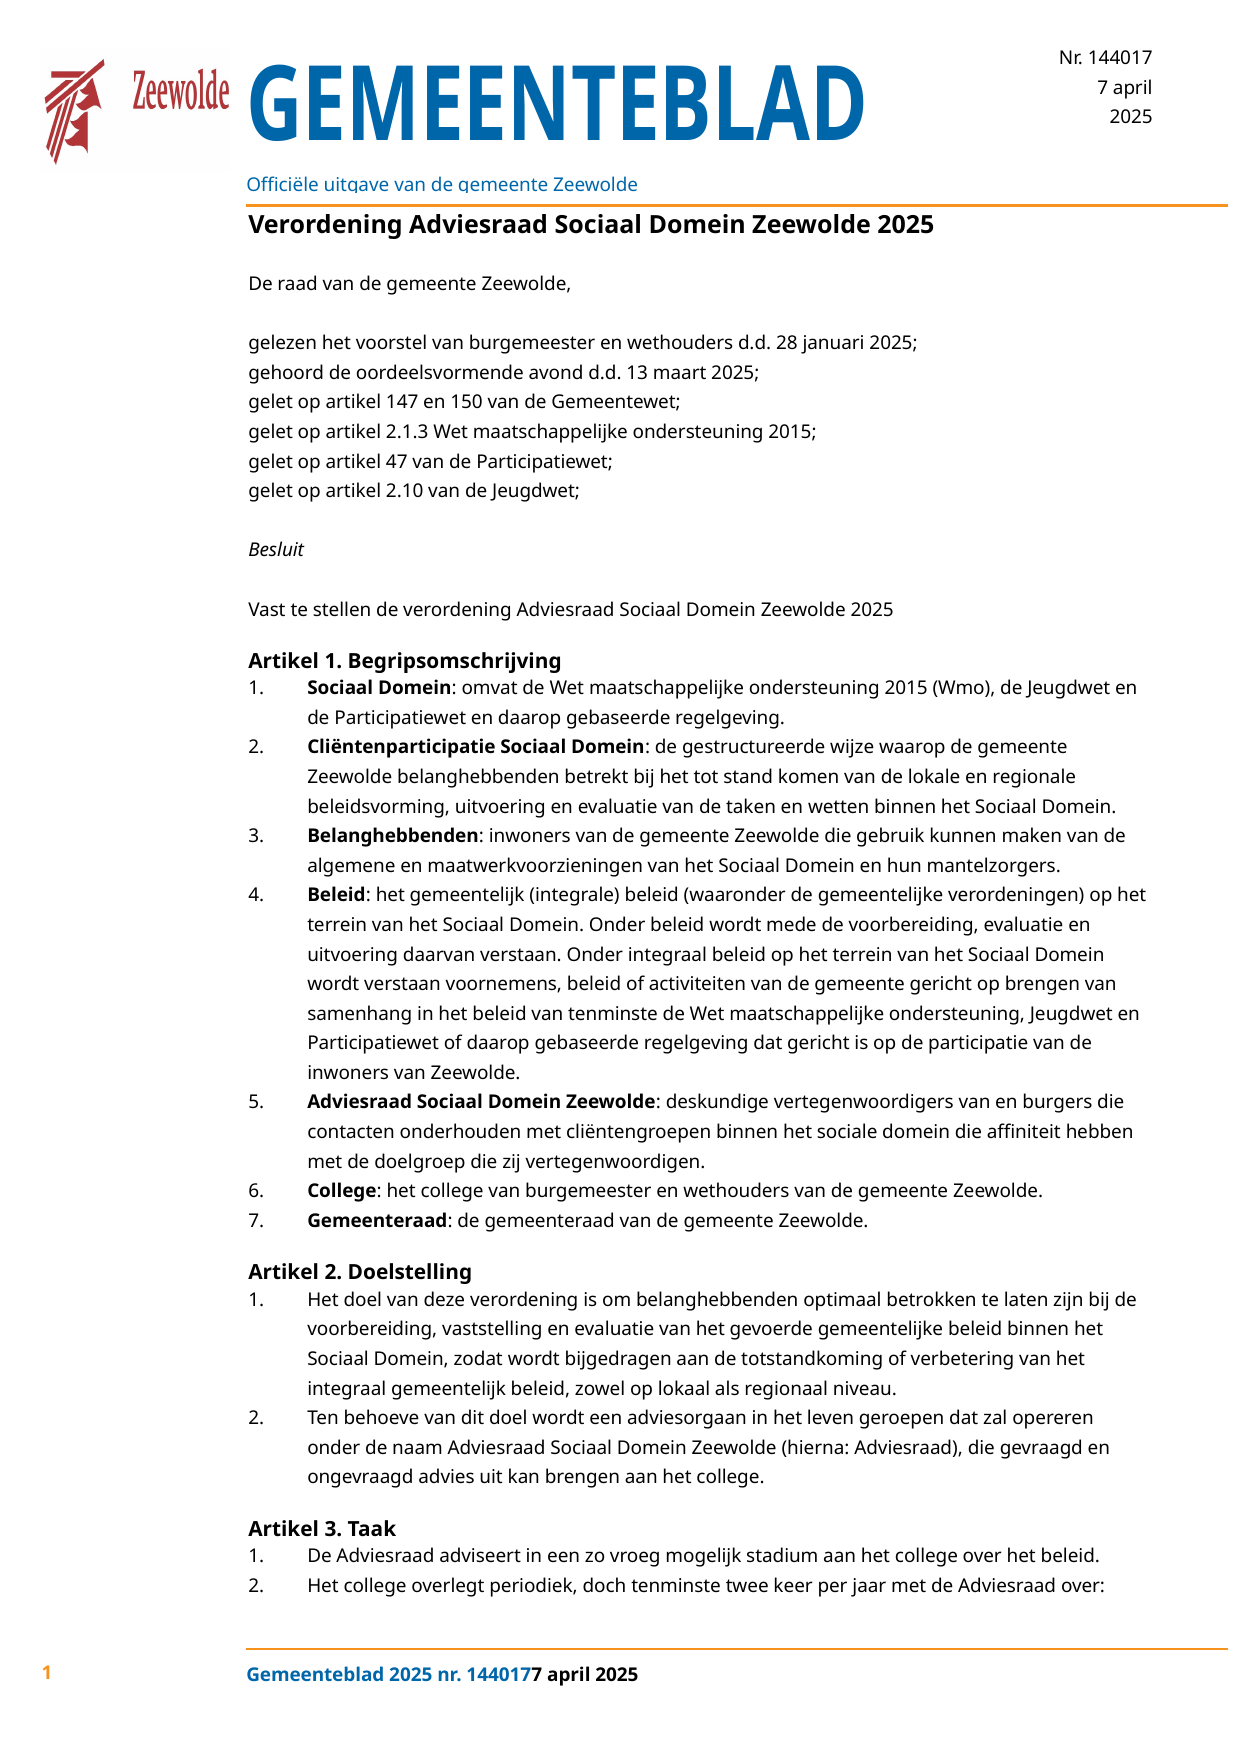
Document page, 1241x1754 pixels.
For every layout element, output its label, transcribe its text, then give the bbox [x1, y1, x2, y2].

text gehoord de oordeelsvormende avond d.d. 13 maart 2025; [248, 359, 1152, 385]
text gelet op artikel 47 van de Participatiewet; [248, 448, 1152, 473]
text Vast te stellen de verordening Adviesraad Sociaal Domein Zeewolde 2025 [248, 596, 1152, 621]
picture [41, 47, 231, 172]
list Beleid: het gemeentelijk (integrale) beleid (waaronder de gemeentelijke verordeningen) op het terrein van het Sociaal Domein. Onder beleid wordt mede de voorbereiding, evaluatie en uitvoering daarvan verstaan. Onder integraal beleid op het terrein van het Sociaal Domein wordt verstaan voornemens, beleid of activiteiten van de gemeente gericht op brengen van samenhang in het beleid van tenminste de Wet maatschappelijke ondersteuning, Jeugdwet en Participatiewet of daarop gebaseerde regelgeving dat gericht is op de participatie van de inwoners van Zeewolde. [248, 882, 1152, 1085]
text gelet op artikel 147 en 150 van de Gemeentewet; [248, 389, 1152, 414]
text Verordening Adviesraad Sociaal Domein Zeewolde 2025 [248, 207, 1152, 241]
text Artikel 2. Doelstelling [248, 1257, 1152, 1286]
list College: het college van burgemeester en wethouders van de gemeente Zeewolde. [248, 1177, 1152, 1203]
list Sociaal Domein: omvat de Wet maatschappelijke ondersteuning 2015 (Wmo), de Jeugdwet en de Participatiewet en daarop gebaseerde regelgeving. [248, 674, 1152, 730]
list Belanghebbenden: inwoners van de gemeente Zeewolde die gebruik kunnen maken van de algemene en maatwerkvoorzieningen van het Sociaal Domein en hun mantelzorgers. [248, 822, 1152, 878]
text gelet op artikel 2.1.3 Wet maatschappelijke ondersteuning 2015; [248, 418, 1152, 444]
text Besluit [248, 537, 1152, 562]
list Adviesraad Sociaal Domein Zeewolde: deskundige vertegenwoordigers van en burgers die contacten onderhouden met cliëntengroepen binnen het sociale domein die affiniteit hebben met de doelgroep die zij vertegenwoordigen. [248, 1089, 1152, 1174]
list Ten behoeve van dit doel wordt een adviesorgaan in het leven geroepen dat zal opereren onder de naam Adviesraad Sociaal Domein Zeewolde (hierna: Adviesraad), die gevraagd en ongevraagd advies uit kan brengen aan het college. [248, 1404, 1152, 1489]
list Cliëntenparticipatie Sociaal Domein: de gestructureerde wijze waarop de gemeente Zeewolde belanghebbenden betrekt bij het tot stand komen van de lokale en regionale beleidsvorming, uitvoering en evaluatie van de taken en wetten binnen het Sociaal Domein. [248, 734, 1152, 819]
list Het college overlegt periodiek, doch tenminste twee keer per jaar met de Adviesraad over: [248, 1572, 1152, 1598]
text Artikel 3. Taak [248, 1514, 1152, 1542]
text Artikel 1. Begripsomschrijving [248, 646, 1152, 674]
list Gemeenteraad: de gemeenteraad van de gemeente Zeewolde. [248, 1207, 1152, 1233]
text gelet op artikel 2.10 van de Jeugdwet; [248, 477, 1152, 503]
list De Adviesraad adviseert in een zo vroeg mogelijk stadium aan het college over het beleid. [248, 1542, 1152, 1568]
list Het doel van deze verordening is om belanghebbenden optimaal betrokken te laten zijn bij de voorbereiding, vaststelling en evaluatie van het gevoerde gemeentelijke beleid binnen het Sociaal Domein, zodat wordt bijgedragen aan de totstandkoming of verbetering van het integraal gemeentelijk beleid, zowel op lokaal als regionaal niveau. [248, 1286, 1152, 1400]
text De raad van de gemeente Zeewolde, [248, 270, 1152, 296]
text gelezen het voorstel van burgemeester en wethouders d.d. 28 januari 2025; [248, 329, 1152, 355]
